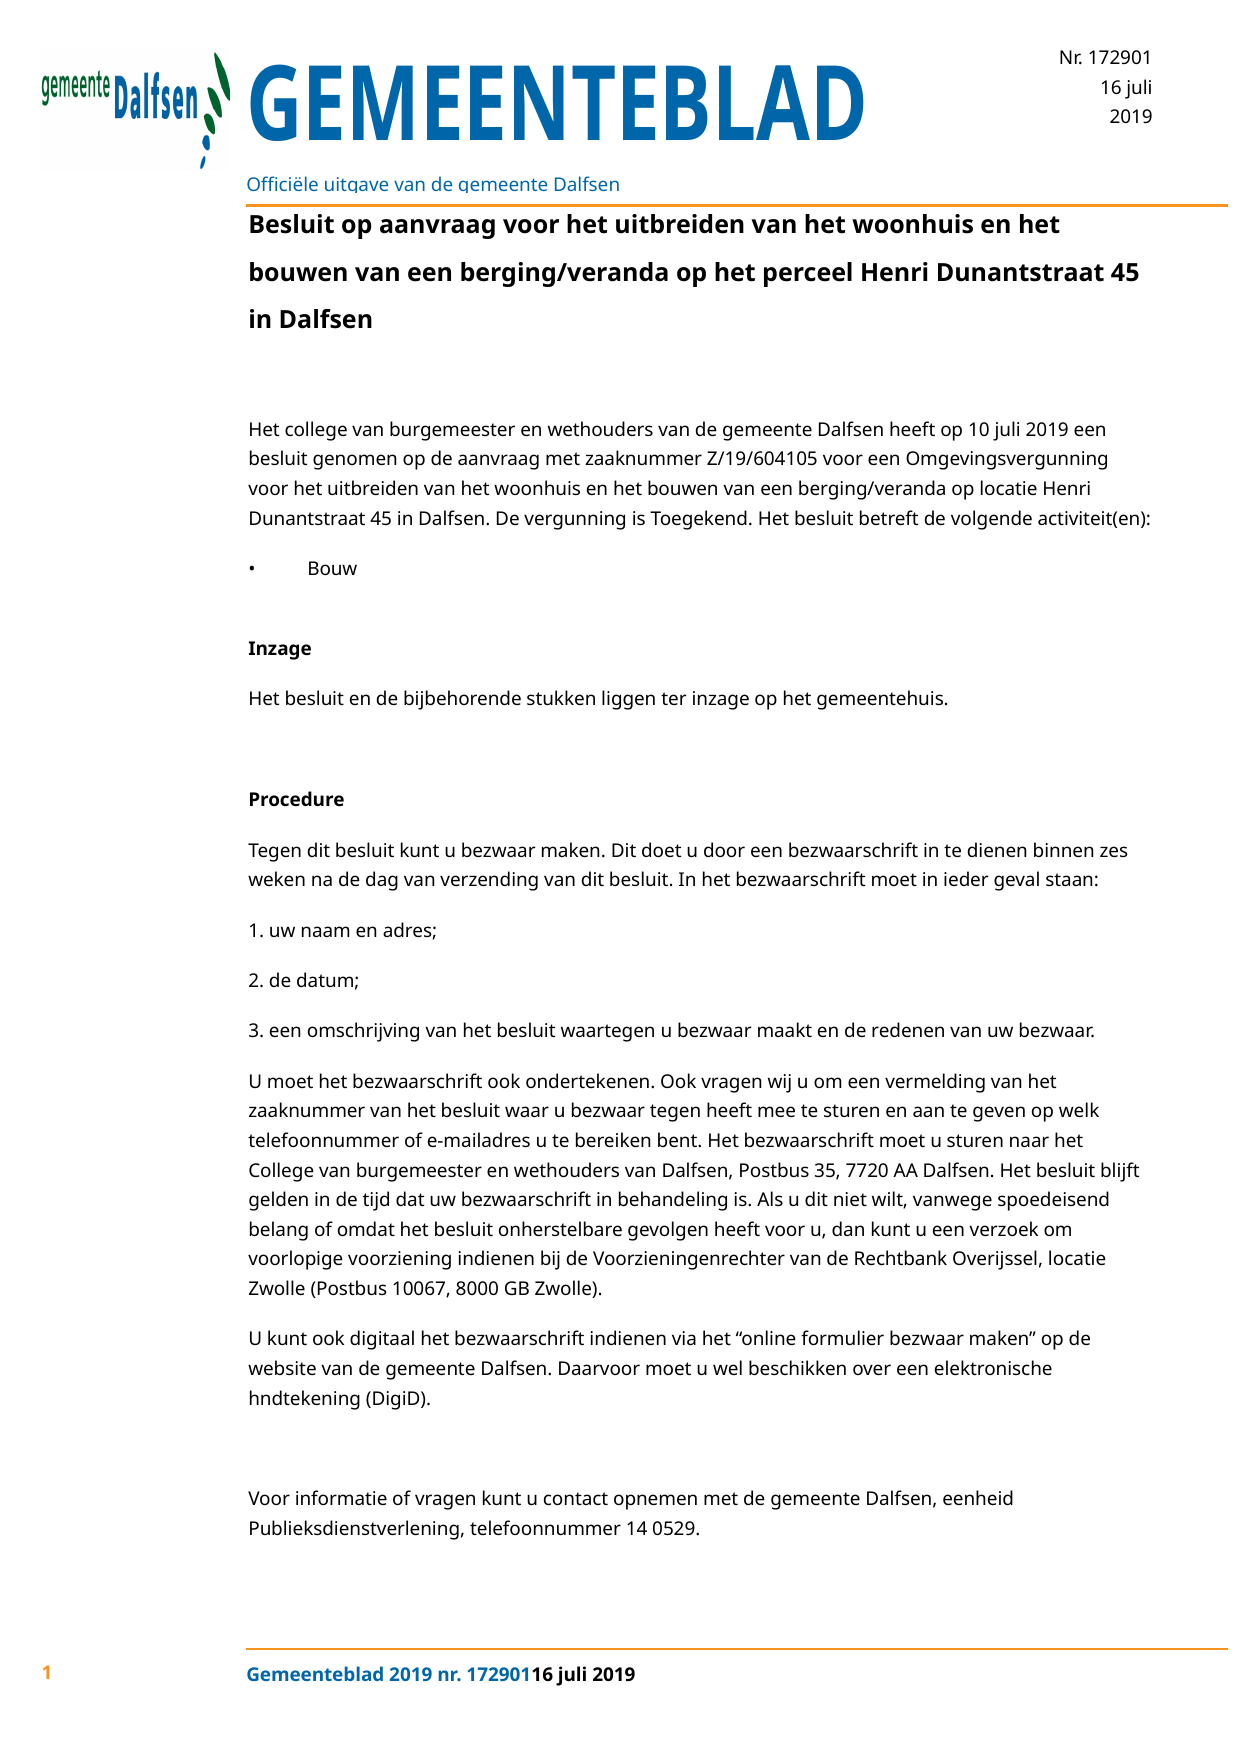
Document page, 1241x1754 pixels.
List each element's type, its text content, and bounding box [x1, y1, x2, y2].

text Voor informatie of vragen kunt u contact opnemen met de gemeente Dalfsen, eenheid Publieksdienstverlening, telefoonnummer 14 0529. [248, 1486, 1152, 1541]
text Tegen dit besluit kunt u bezwaar maken. Dit doet u door een bezwaarschrift in te dienen binnen zes weken na de dag van verzending van dit besluit. In het bezwaarschrift moet in ieder geval staan: [248, 837, 1152, 892]
list Bouw [248, 555, 1152, 581]
text Het besluit en de bijbehorende stukken liggen ter inzage op het gemeentehuis. [248, 686, 1152, 711]
text 2. de datum; [248, 967, 1152, 993]
text U moet het bezwaarschrift ook ondertekenen. Ook vragen wij u om een vermelding van het zaaknummer van het besluit waar u bezwaar tegen heeft mee te sturen en aan te geven op welk telefoonnummer of e-mailadres u te bereiken bent. Het bezwaarschrift moet u sturen naar het College van burgemeester en wethouders van Dalfsen, Postbus 35, 7720 AA Dalfsen. Het besluit blijft gelden in de tijd dat uw bezwaarschrift in behandeling is. Als u dit niet wilt, vanwege spoedeisend belang of omdat het besluit onherstelbare gevolgen heeft voor u, dan kunt u een verzoek om voorlopige voorziening indienen bij de Voorzieningenrechter van de Rechtbank Overijssel, locatie Zwolle (Postbus 10067, 8000 GB Zwolle). [248, 1068, 1152, 1301]
text 3. een omschrijving van het besluit waartegen u bezwaar maakt en de redenen van uw bezwaar. [248, 1018, 1152, 1043]
text Inzage [248, 635, 1152, 661]
text Besluit op aanvraag voor het uitbreiden van het woonhuis en het bouwen van een berging/veranda op het perceel Henri Dunantstraat 45 in Dalfsen [248, 207, 1152, 336]
text U kunt ook digitaal het bezwaarschrift indienen via het “online formulier bezwaar maken” op de website van de gemeente Dalfsen. Daarvoor moet u wel beschikken over een elektronische hndtekening (DigiD). [248, 1326, 1152, 1410]
text Het college van burgemeester en wethouders van de gemeente Dalfsen heeft op 10 juli 2019 een besluit genomen op de aanvraag met zaaknummer Z/19/604105 voor een Omgevingsvergunning voor het uitbreiden van het woonhuis en het bouwen van een berging/veranda op locatie Henri Dunantstraat 45 in Dalfsen. De vergunning is Toegekend. Het besluit betreft de volgende activiteit(en): [248, 416, 1152, 530]
text 1. uw naam en adres; [248, 917, 1152, 942]
picture [41, 47, 231, 172]
text Procedure [248, 786, 1152, 812]
